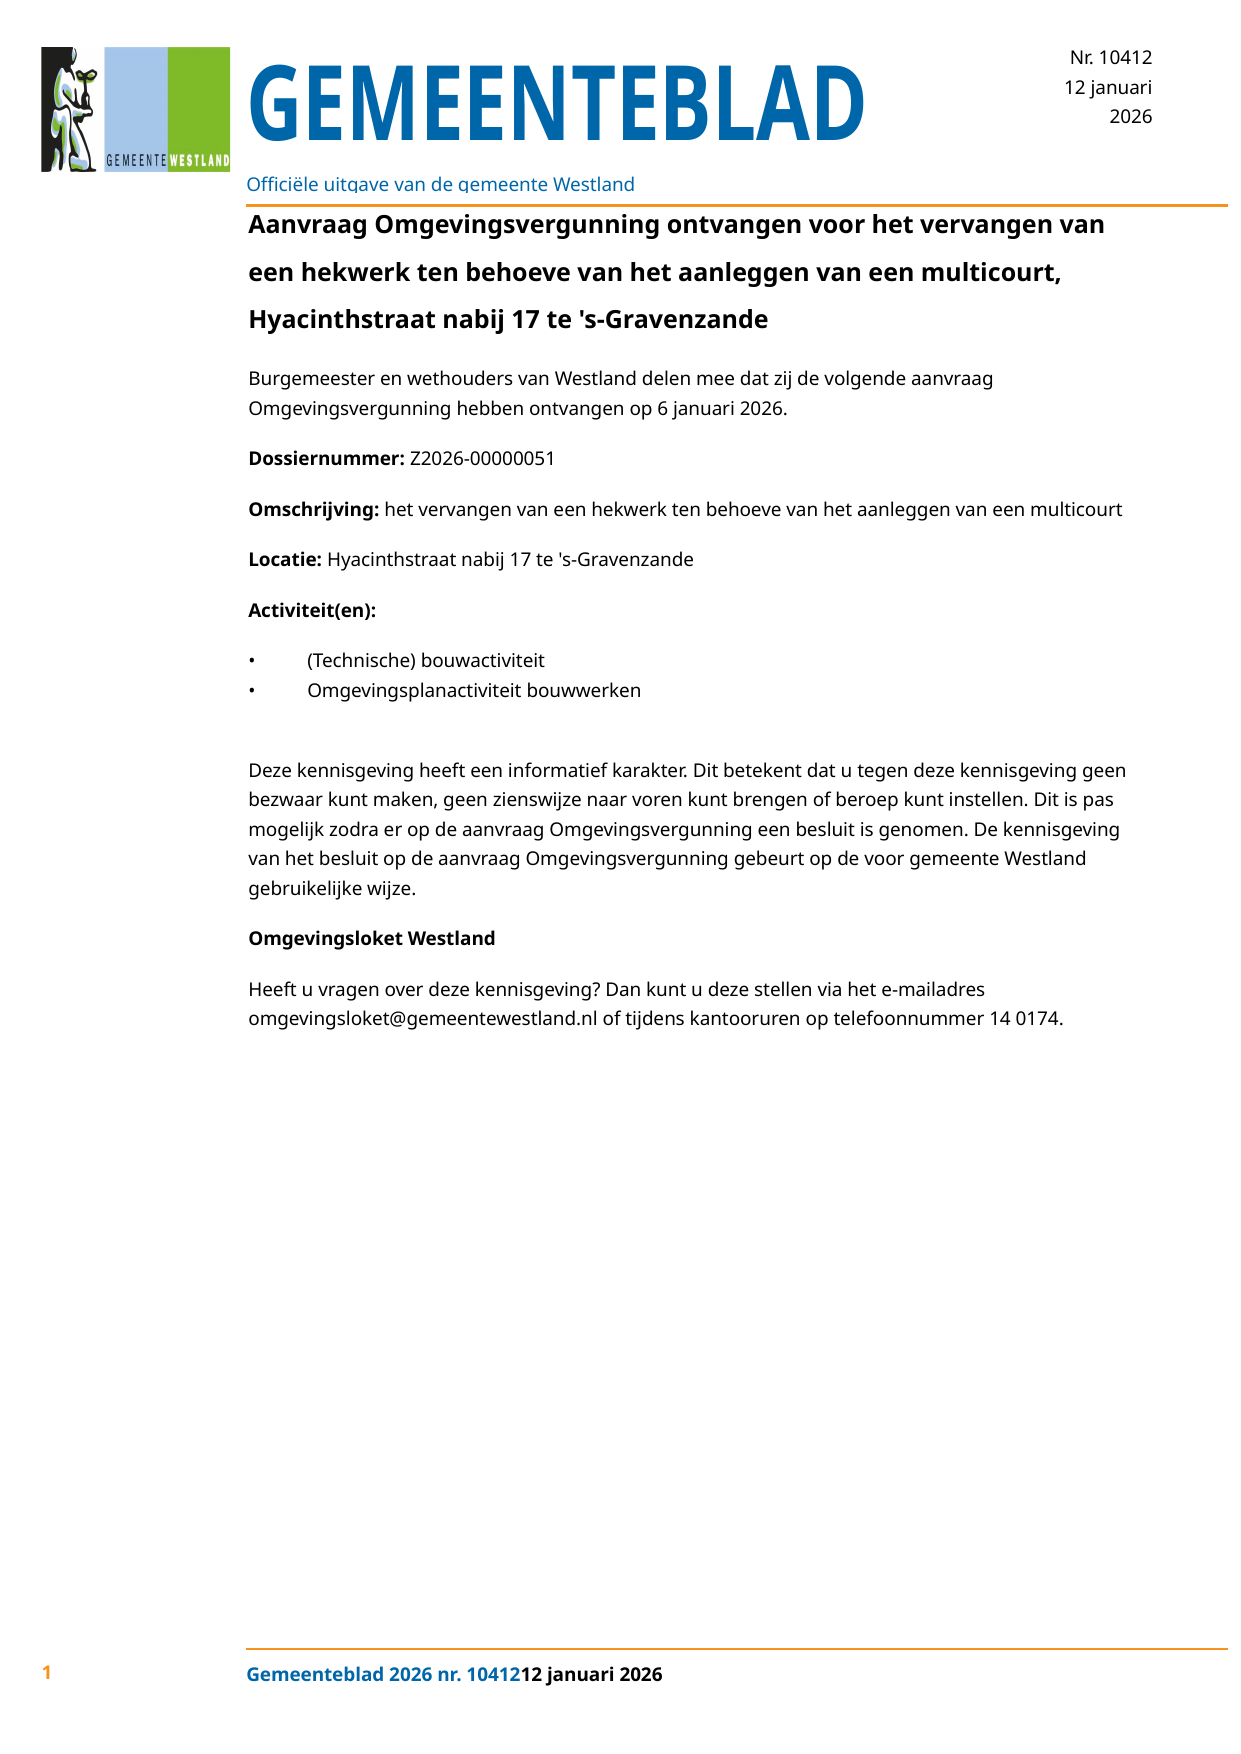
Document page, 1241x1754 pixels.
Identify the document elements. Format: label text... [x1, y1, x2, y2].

text Aanvraag Omgevingsvergunning ontvangen voor het vervangen van een hekwerk ten behoeve van het aanleggen van een multicourt, Hyacinthstraat nabij 17 te 's-Gravenzande [248, 207, 1152, 336]
text Heeft u vragen over deze kennisgeving? Dan kunt u deze stellen via het e-mailadres omgevingsloket@gemeentewestland.nl of tijdens kantooruren op telefoonnummer 14 0174. [248, 976, 1152, 1031]
list Omgevingsplanactiviteit bouwwerken [248, 677, 1152, 702]
text Burgemeester en wethouders van Westland delen mee dat zij de volgende aanvraag Omgevingsvergunning hebben ontvangen op 6 januari 2026. [248, 366, 1152, 421]
text Deze kennisgeving heeft een informatief karakter. Dit betekent dat u tegen deze kennisgeving geen bezwaar kunt maken, geen zienswijze naar voren kunt brengen of beroep kunt instellen. Dit is pas mogelijk zodra er op de aanvraag Omgevingsvergunning een besluit is genomen. De kennisgeving van het besluit op de aanvraag Omgevingsvergunning gebeurt op de voor gemeente Westland gebruikelijke wijze. [248, 757, 1152, 901]
picture [41, 47, 231, 172]
text Omschrijving: het vervangen van een hekwerk ten behoeve van het aanleggen van een multicourt [248, 496, 1152, 522]
list (Technische) bouwactiviteit [248, 647, 1152, 673]
text Locatie: Hyacinthstraat nabij 17 te 's-Gravenzande [248, 546, 1152, 572]
text Activiteit(en): [248, 597, 1152, 622]
text Omgevingsloket Westland [248, 926, 1152, 951]
text Dossiernummer: Z2026-00000051 [248, 446, 1152, 471]
